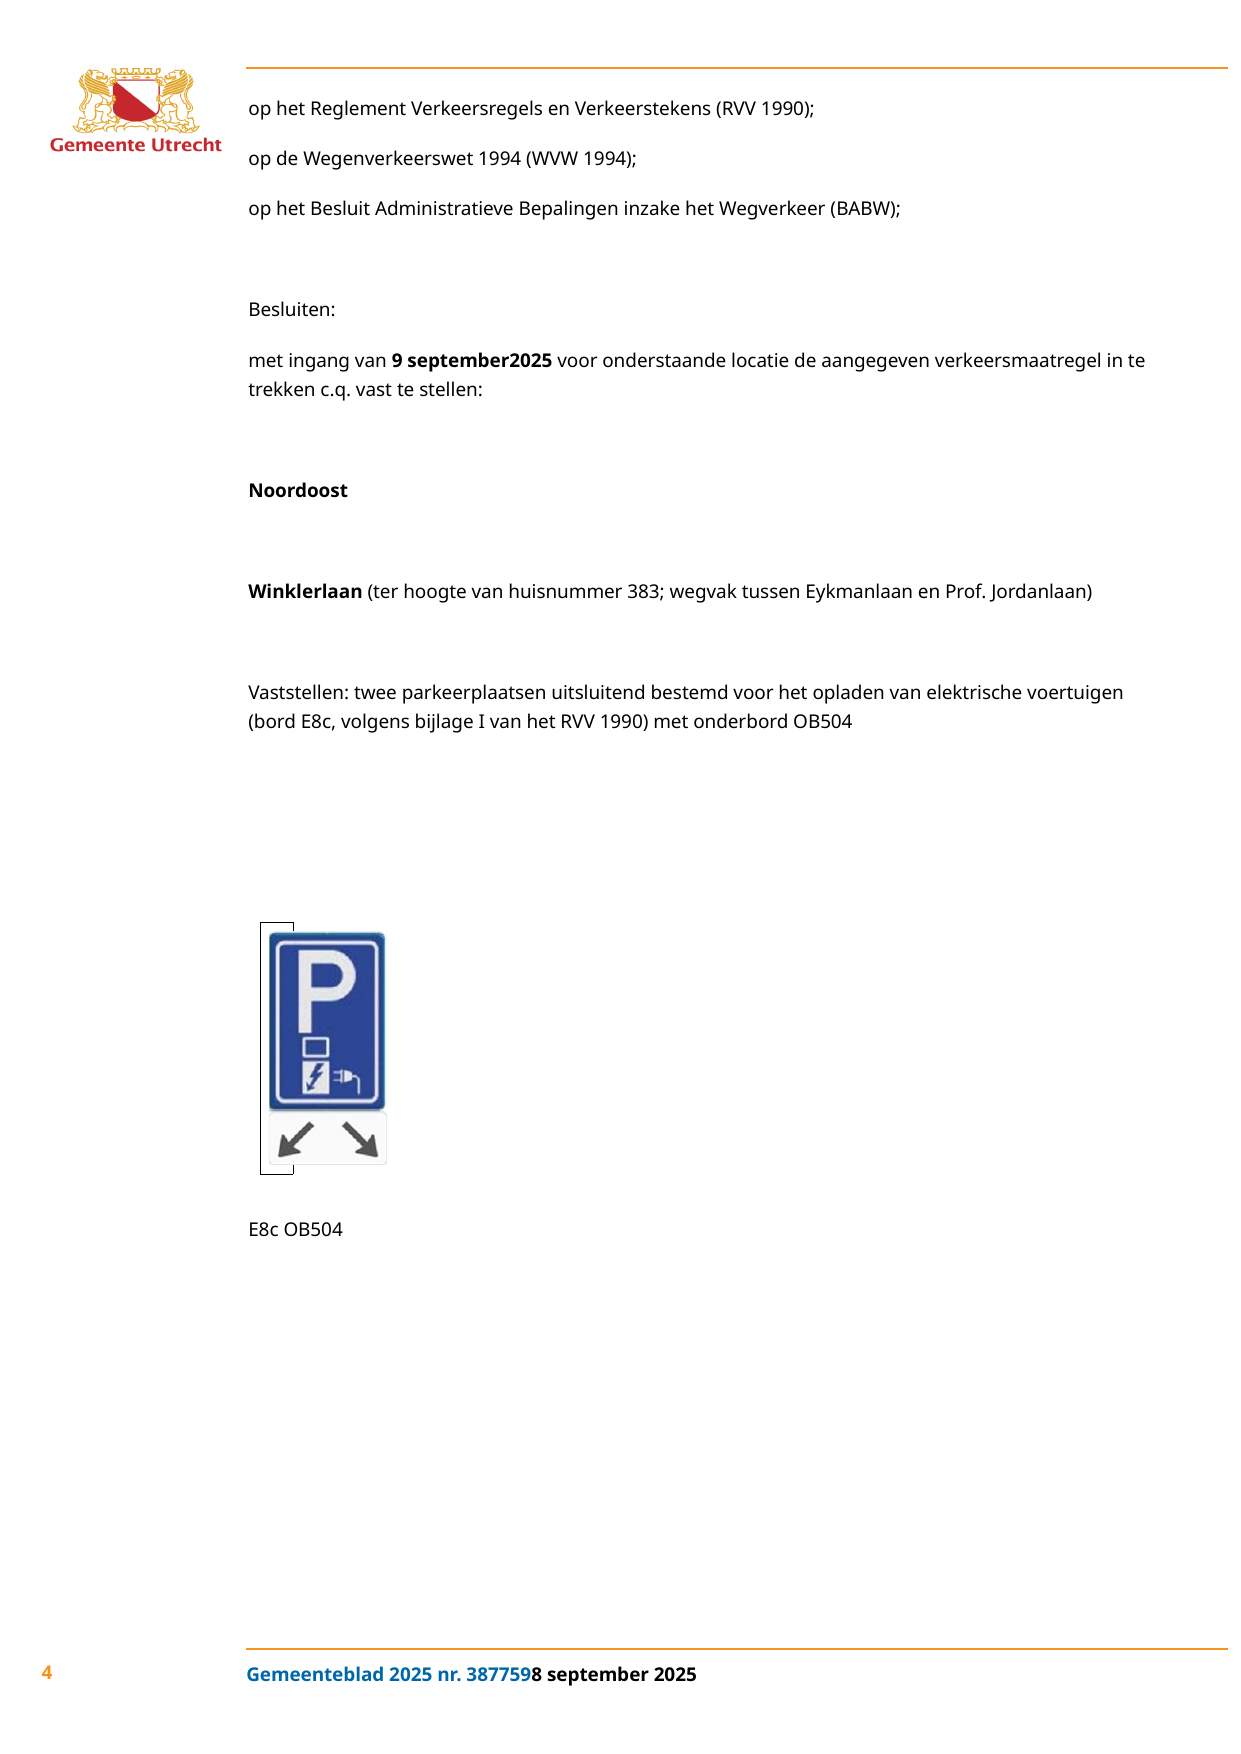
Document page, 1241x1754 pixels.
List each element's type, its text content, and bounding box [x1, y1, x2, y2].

text Noordoost [248, 477, 1152, 503]
picture [268, 931, 387, 1165]
text op het Besluit Administratieve Bepalingen inzake het Wegverkeer (BABW); [248, 196, 1152, 221]
text Vaststellen: twee parkeerplaatsen uitsluitend bestemd voor het opladen van elektrische voertuigen (bord E8c, volgens bijlage I van het RVV 1990) met onderbord OB504 [248, 679, 1152, 734]
text op het Reglement Verkeersregels en Verkeerstekens (RVV 1990); [248, 95, 1152, 121]
text Winklerlaan (ter hoogte van huisnummer 383; wegvak tussen Eykmanlaan en Prof. Jordanlaan) [248, 578, 1152, 604]
text op de Wegenverkeerswet 1994 (WVW 1994); [248, 145, 1152, 171]
text met ingang van 9 september2025 voor onderstaande locatie de aangegeven verkeersmaatregel in te trekken c.q. vast te stellen: [248, 347, 1152, 402]
picture [41, 47, 231, 172]
text Besluiten: [248, 296, 1152, 322]
text E8c OB504 [248, 1216, 1152, 1242]
